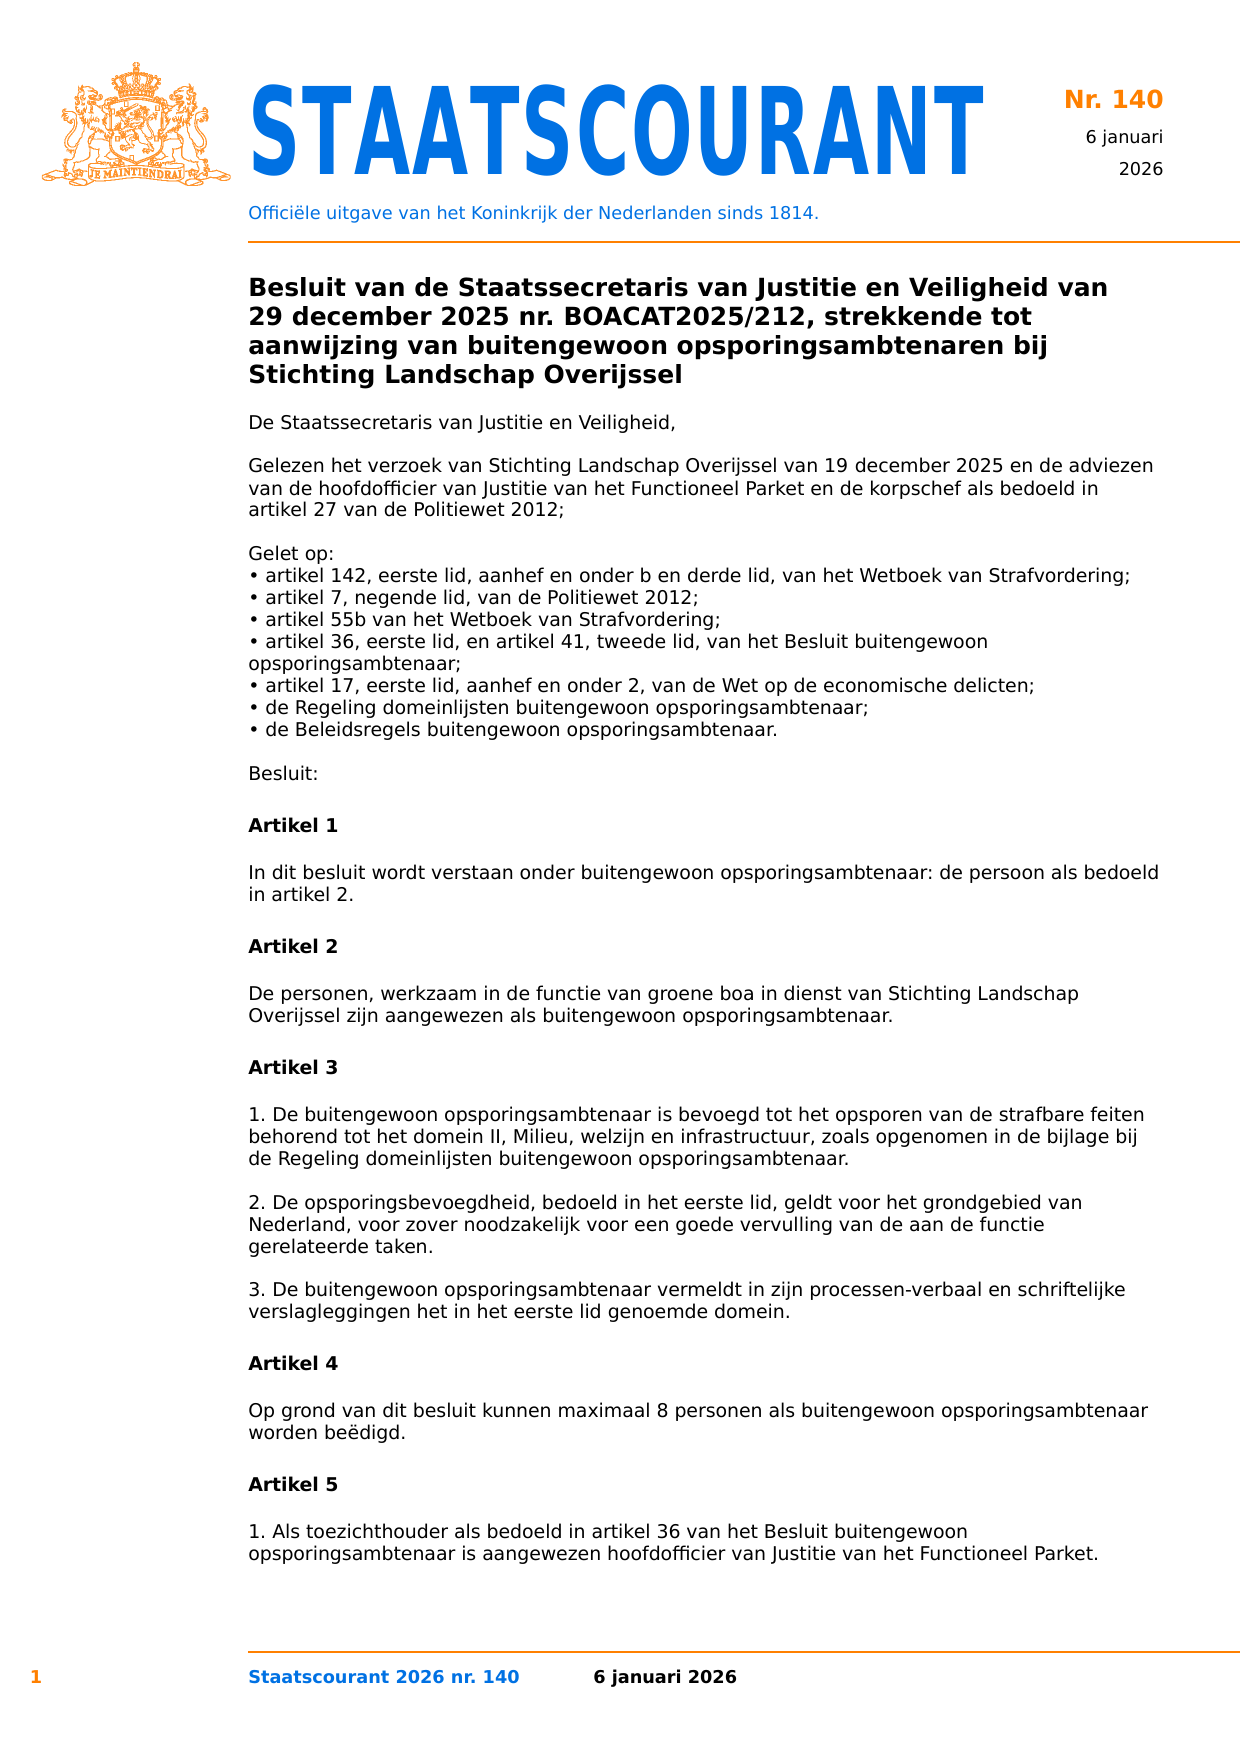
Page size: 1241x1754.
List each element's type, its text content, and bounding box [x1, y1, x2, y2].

text Op grond van dit besluit kunnen maximaal 8 personen als buitengewoon opsporingsambtenaar worden beëdigd. [248, 1400, 1163, 1444]
text Gelezen het verzoek van Stichting Landschap Overijssel van 19 december 2025 en de adviezen van de hoofdofficier van Justitie van het Functioneel Parket en de korpschef als bedoeld in artikel 27 van de Politiewet 2012; [248, 455, 1163, 521]
text Besluit: [248, 763, 1163, 785]
subtitle Artikel 2 [248, 936, 1163, 958]
text In dit besluit wordt verstaan onder buitengewoon opsporingsambtenaar: de persoon als bedoeld in artikel 2. [248, 862, 1163, 906]
table_header Nr. 140 [998, 62, 1240, 121]
text • de Beleidsregels buitengewoon opsporingsambtenaar. [248, 719, 1163, 741]
text 1. De buitengewoon opsporingsambtenaar is bevoegd tot het opsporen van de strafbare feiten behorend tot het domein II, Milieu, welzijn en infrastructuur, zoals opgenomen in de bijlage bij de Regeling domeinlijsten buitengewoon opsporingsambtenaar. [248, 1104, 1163, 1170]
subtitle Artikel 1 [248, 815, 1163, 837]
text 2. De opsporingsbevoegdheid, bedoeld in het eerste lid, geldt voor het grondgebied van Nederland, voor zover noodzakelijk voor een goede vervulling van de aan de functie gerelateerde taken. [248, 1192, 1163, 1257]
text • artikel 17, eerste lid, aanhef en onder 2, van de Wet op de economische delicten; [248, 675, 1163, 697]
text 1. Als toezichthouder als bedoeld in artikel 36 van het Besluit buitengewoon opsporingsambtenaar is aangewezen hoofdofficier van Justitie van het Functioneel Parket. [248, 1521, 1163, 1565]
text De personen, werkzaam in de functie van groene boa in dienst van Stichting Landschap Overijssel zijn aangewezen als buitengewoon opsporingsambtenaar. [248, 983, 1163, 1027]
table_cell Officiële uitgave van het Koninkrijk der Nederlanden sinds 1814. [248, 203, 1240, 241]
table_cell 6 januari [998, 121, 1240, 153]
text Gelet op: [248, 543, 1163, 565]
picture [41, 62, 231, 186]
table_cell 2026 [998, 153, 1240, 203]
subtitle Artikel 3 [248, 1057, 1163, 1079]
text 3. De buitengewoon opsporingsambtenaar vermeldt in zijn processen-verbaal en schriftelijke verslagleggingen het in het eerste lid genoemde domein. [248, 1279, 1163, 1323]
text • de Regeling domeinlijsten buitengewoon opsporingsambtenaar; [248, 697, 1163, 719]
text De Staatssecretaris van Justitie en Veiligheid, [248, 412, 1163, 433]
text • artikel 7, negende lid, van de Politiewet 2012; [248, 587, 1163, 609]
subtitle Besluit van de Staatssecretaris van Justitie en Veiligheid van 29 december 2025 nr. BOACAT2025/212, strekkende tot aanwijzing van buitengewoon opsporingsambtenaren bij Stichting Landschap Overijssel [248, 273, 1163, 390]
table_header STAATSCOURANT [248, 62, 998, 203]
text • artikel 36, eerste lid, en artikel 41, tweede lid, van het Besluit buitengewoon opsporingsambtenaar; [248, 631, 1163, 675]
subtitle Artikel 5 [248, 1474, 1163, 1496]
text • artikel 142, eerste lid, aanhef en onder b en derde lid, van het Wetboek van Strafvordering; [248, 565, 1163, 587]
subtitle Artikel 4 [248, 1353, 1163, 1375]
text • artikel 55b van het Wetboek van Strafvordering; [248, 609, 1163, 631]
table_header [25, 62, 248, 241]
